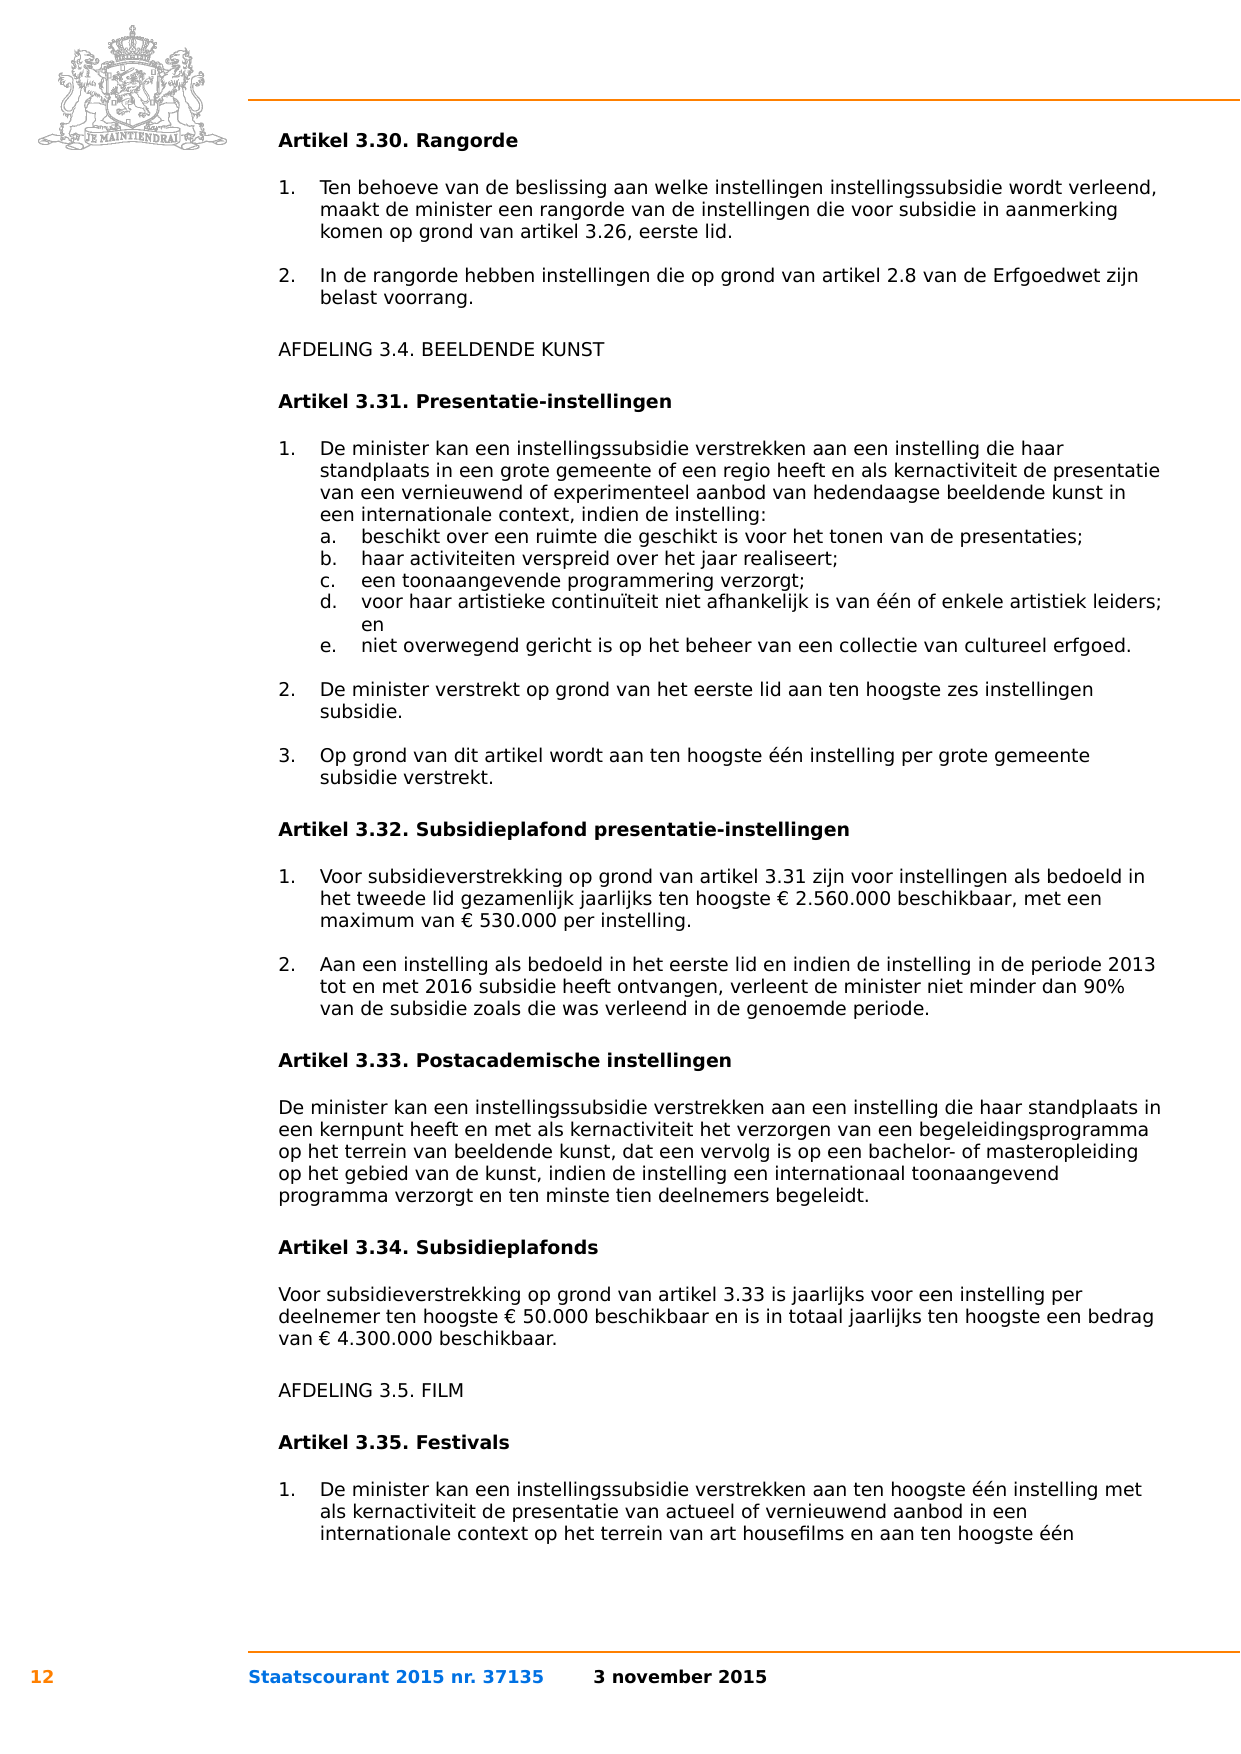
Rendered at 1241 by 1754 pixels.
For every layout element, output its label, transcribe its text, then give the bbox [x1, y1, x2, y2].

subtitle AFDELING 3.5. FILM [278, 1379, 1163, 1402]
subtitle Artikel 3.35. Festivals [278, 1432, 1163, 1453]
text 1. Voor subsidieverstrekking op grond van artikel 3.31 zijn voor instellingen als bedoeld in het tweede lid gezamenlijk jaarlijks ten hoogste € 2.560.000 beschikbaar, met een maximum van € 530.000 per instelling. [278, 866, 1163, 932]
subtitle Artikel 3.32. Subsidieplafond presentatie-instellingen [278, 819, 1163, 841]
subtitle Artikel 3.33. Postacademische instellingen [278, 1050, 1163, 1072]
subtitle AFDELING 3.4. BEELDENDE KUNST [278, 339, 1163, 361]
subtitle Artikel 3.34. Subsidieplafonds [278, 1237, 1163, 1259]
text c. een toonaangevende programmering verzorgt; [319, 569, 1163, 591]
text 1. Ten behoeve van de beslissing aan welke instellingen instellingssubsidie wordt verleend, maakt de minister een rangorde van de instellingen die voor subsidie in aanmerking komen op grond van artikel 3.26, eerste lid. [278, 177, 1163, 243]
text De minister kan een instellingssubsidie verstrekken aan een instelling die haar standplaats in een kernpunt heeft en met als kernactiviteit het verzorgen van een begeleidingsprogramma op het terrein van beeldende kunst, dat een vervolg is op een bachelor- of masteropleiding op het gebied van de kunst, indien de instelling een internationaal toonaangevend programma verzorgt en ten minste tien deelnemers begeleidt. [278, 1097, 1163, 1207]
text Voor subsidieverstrekking op grond van artikel 3.33 is jaarlijks voor een instelling per deelnemer ten hoogste € 50.000 beschikbaar en is in totaal jaarlijks ten hoogste een bedrag van € 4.300.000 beschikbaar. [278, 1284, 1163, 1349]
text 1. De minister kan een instellingssubsidie verstrekken aan ten hoogste één instelling met als kernactiviteit de presentatie van actueel of vernieuwend aanbod in een internationale context op het terrein van art housefilms en aan ten hoogste één [278, 1478, 1163, 1544]
text 2. De minister verstrekt op grond van het eerste lid aan ten hoogste zes instellingen subsidie. [278, 679, 1163, 723]
picture [38, 25, 227, 150]
subtitle Artikel 3.31. Presentatie-instellingen [278, 391, 1163, 413]
text b. haar activiteiten verspreid over het jaar realiseert; [319, 547, 1163, 569]
text e. niet overwegend gericht is op het beheer van een collectie van cultureel erfgoed. [319, 635, 1163, 657]
text 2. Aan een instelling als bedoeld in het eerste lid en indien de instelling in de periode 2013 tot en met 2016 subsidie heeft ontvangen, verleent de minister niet minder dan 90% van de subsidie zoals die was verleend in de genoemde periode. [278, 954, 1163, 1020]
text d. voor haar artistieke continuïteit niet afhankelijk is van één of enkele artistiek leiders; en [319, 591, 1163, 635]
text 3. Op grond van dit artikel wordt aan ten hoogste één instelling per grote gemeente subsidie verstrekt. [278, 745, 1163, 789]
subtitle Artikel 3.30. Rangorde [278, 130, 1163, 152]
text 1. De minister kan een instellingssubsidie verstrekken aan een instelling die haar standplaats in een grote gemeente of een regio heeft en als kernactiviteit de presentatie van een vernieuwend of experimenteel aanbod van hedendaagse beeldende kunst in een internationale context, indien de instelling: [278, 438, 1163, 526]
text a. beschikt over een ruimte die geschikt is voor het tonen van de presentaties; [319, 526, 1163, 547]
text 2. In de rangorde hebben instellingen die op grond van artikel 2.8 van de Erfgoedwet zijn belast voorrang. [278, 265, 1163, 309]
